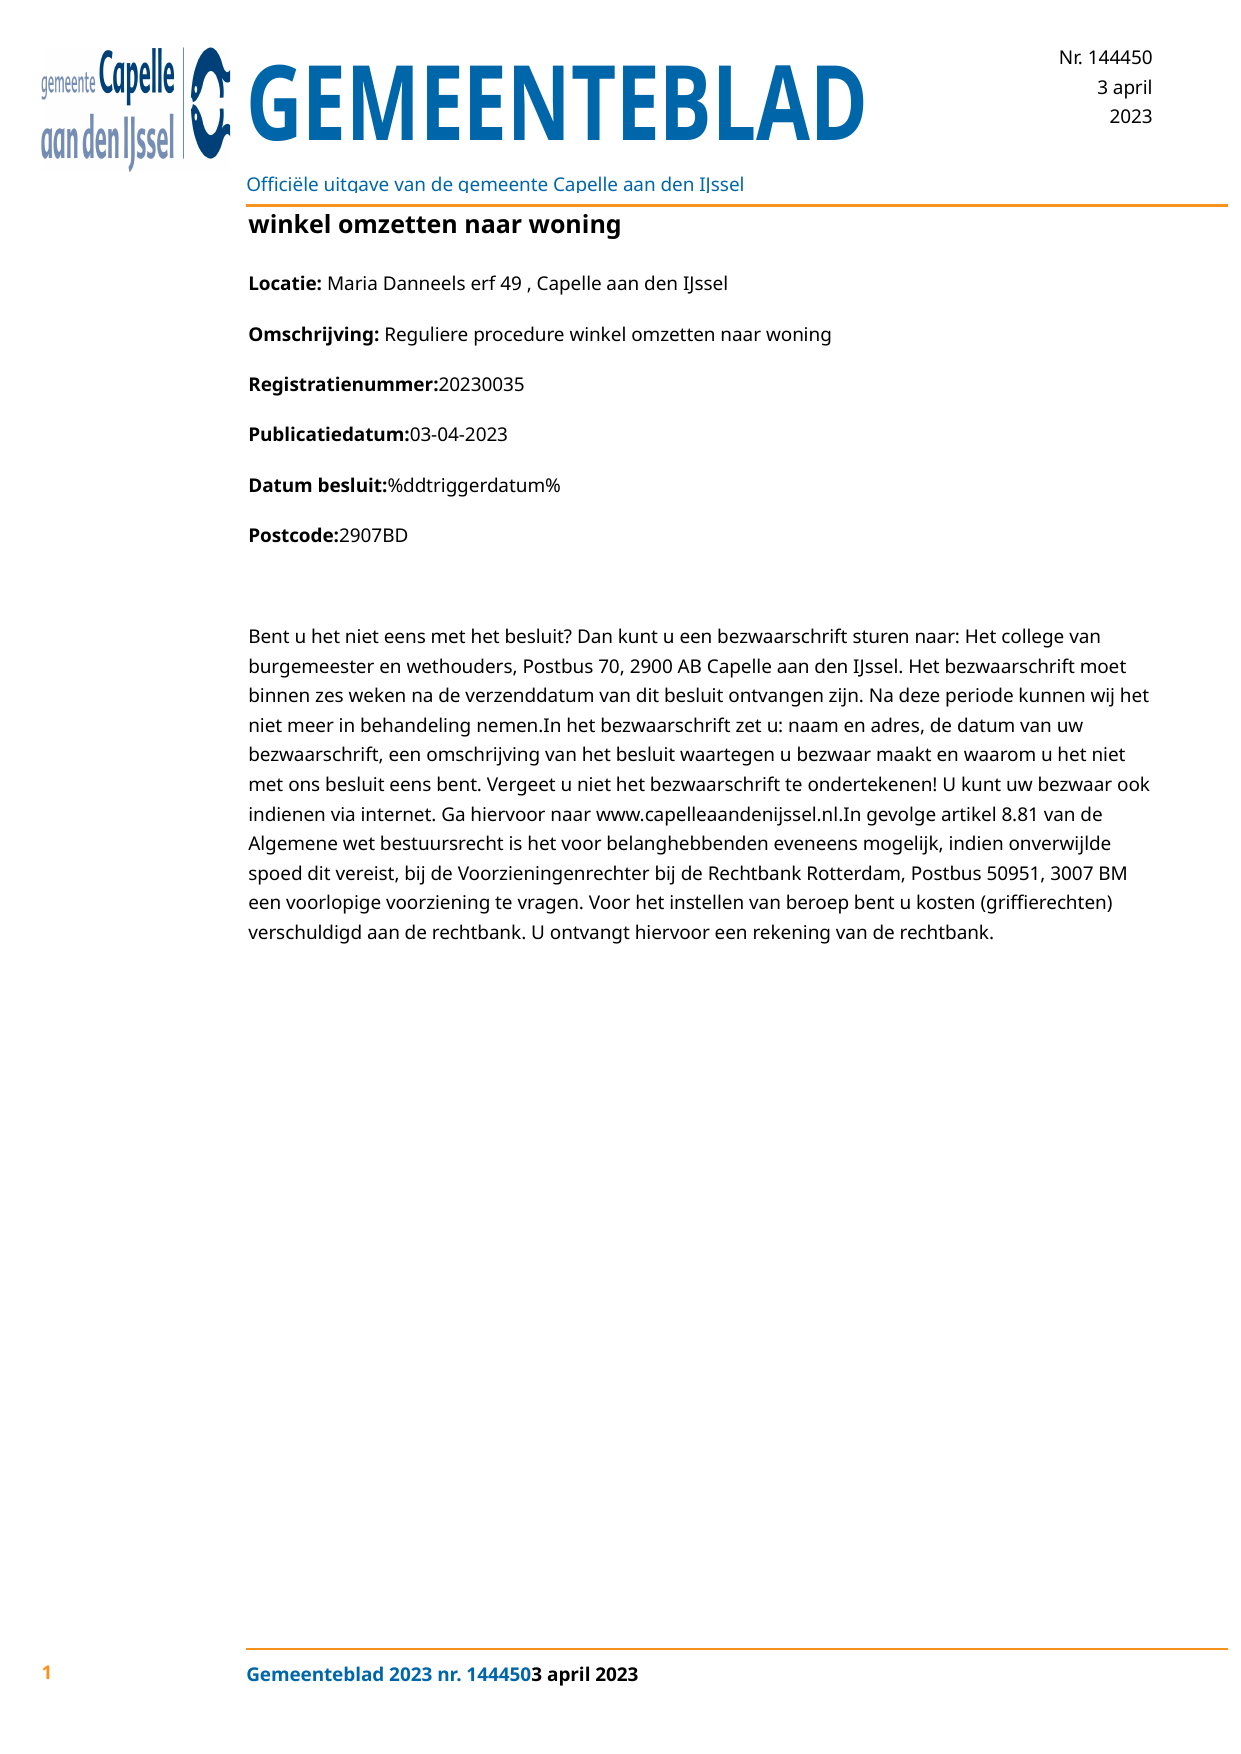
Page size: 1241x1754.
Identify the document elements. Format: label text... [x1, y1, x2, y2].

text Omschrijving: Reguliere procedure winkel omzetten naar woning [248, 321, 1152, 346]
text Bent u het niet eens met het besluit? Dan kunt u een bezwaarschrift sturen naar: Het college van burgemeester en wethouders, Postbus 70, 2900 AB Capelle aan den IJssel. Het bezwaarschrift moet binnen zes weken na de verzenddatum van dit besluit ontvangen zijn. Na deze periode kunnen wij het niet meer in behandeling nemen.In het bezwaarschrift zet u: naam en adres, de datum van uw bezwaarschrift, een omschrijving van het besluit waartegen u bezwaar maakt en waarom u het niet met ons besluit eens bent. Vergeet u niet het bezwaarschrift te ondertekenen! U kunt uw bezwaar ook indienen via internet. Ga hiervoor naar www.capelleaandenijssel.nl.In gevolge artikel 8.81 van de Algemene wet bestuursrecht is het voor belanghebbenden eveneens mogelijk, indien onverwijlde spoed dit vereist, bij de Voorzieningenrechter bij de Rechtbank Rotterdam, Postbus 50951, 3007 BM een voorlopige voorziening te vragen. Voor het instellen van beroep bent u kosten (griffierechten) verschuldigd aan de rechtbank. U ontvangt hiervoor een rekening van de rechtbank. [248, 623, 1152, 945]
text Locatie: Maria Danneels erf 49 , Capelle aan den IJssel [248, 270, 1152, 296]
text Postcode:2907BD [248, 522, 1152, 548]
text Datum besluit:%ddtriggerdatum% [248, 472, 1152, 498]
text Publicatiedatum:03-04-2023 [248, 422, 1152, 447]
picture [41, 47, 231, 172]
text winkel omzetten naar woning [248, 207, 1152, 241]
text Registratienummer:20230035 [248, 371, 1152, 397]
